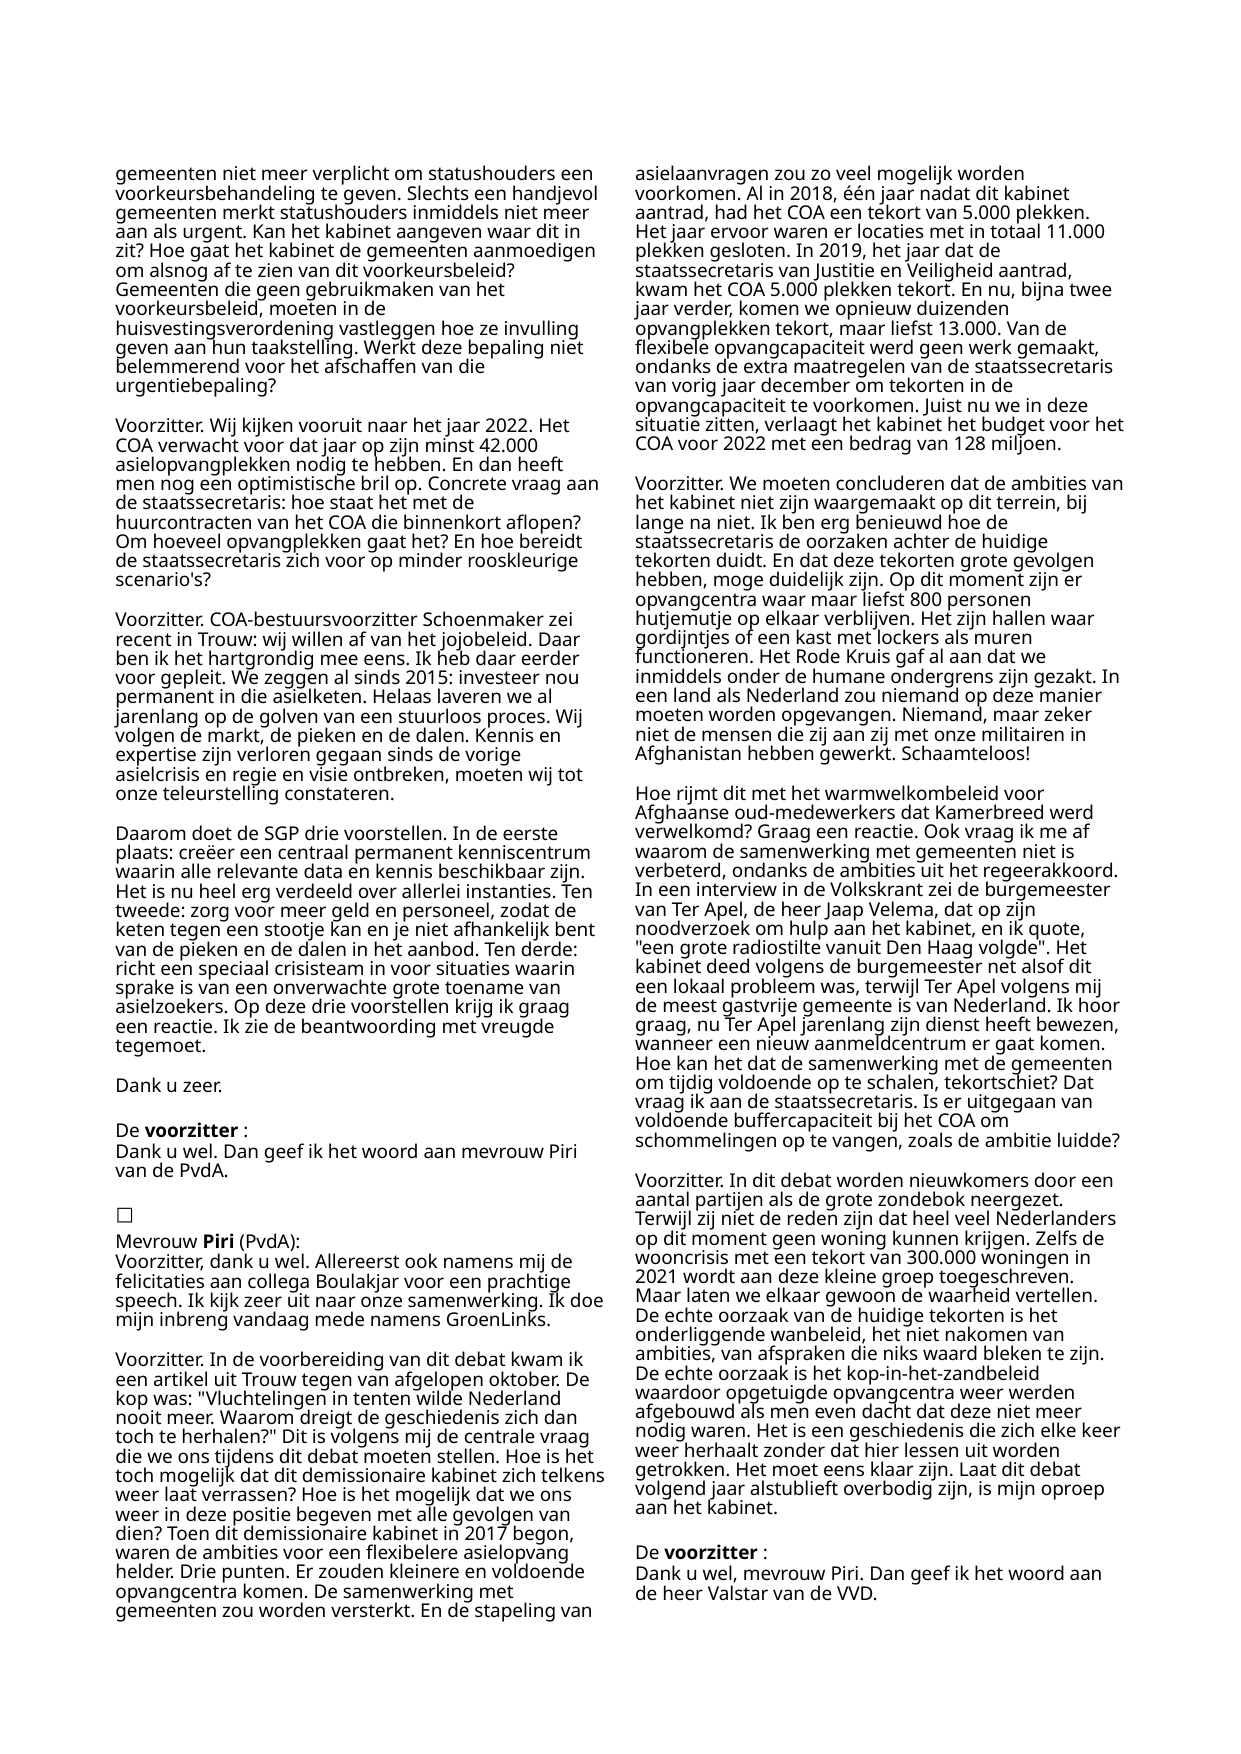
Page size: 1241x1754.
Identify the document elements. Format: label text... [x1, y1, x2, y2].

text Voorzitter. In de voorbereiding van dit debat kwam ik een artikel uit Trouw tegen van afgelopen oktober. De kop was: "Vluchtelingen in tenten wilde Nederland nooit meer. Waarom dreigt de geschiedenis zich dan toch te herhalen?" Dit is volgens mij de centrale vraag die we ons tijdens dit debat moeten stellen. Hoe is het toch mogelijk dat dit demissionaire kabinet zich telkens weer laat verrassen? Hoe is het mogelijk dat we ons weer in deze positie begeven met alle gevolgen van dien? Toen dit demissionaire kabinet in 2017 begon, waren de ambities voor een flexibelere asielopvang helder. Drie punten. Er zouden kleinere en voldoende opvangcentra komen. De samenwerking met gemeenten zou worden versterkt. En de stapeling van [115, 1351, 605, 1621]
text Voorzitter. Wij kijken vooruit naar het jaar 2022. Het COA verwacht voor dat jaar op zijn minst 42.000 asielopvangplekken nodig te hebben. En dan heeft men nog een optimistische bril op. Concrete vraag aan de staatssecretaris: hoe staat het met de huurcontracten van het COA die binnenkort aflopen? Om hoeveel opvangplekken gaat het? En hoe bereidt de staatssecretaris zich voor op minder rooskleurige scenario's? [115, 417, 605, 591]
text Daarom doet de SGP drie voorstellen. In de eerste plaats: creëer een centraal permanent kenniscentrum waarin alle relevante data en kennis beschikbaar zijn. Het is nu heel erg verdeeld over allerlei instanties. Ten tweede: zorg voor meer geld en personeel, zodat de keten tegen een stootje kan en je niet afhankelijk bent van de pieken en de dalen in het aanbod. Ten derde: richt een speciaal crisisteam in voor situaties waarin sprake is van een onverwachte grote toename van asielzoekers. Op deze drie voorstellen krijg ik graag een reactie. Ik zie de beantwoording met vreugde tegemoet. [115, 825, 605, 1056]
text Voorzitter. In dit debat worden nieuwkomers door een aantal partijen als de grote zondebok neergezet. Terwijl zij niet de reden zijn dat heel veel Nederlanders op dit moment geen woning kunnen krijgen. Zelfs de wooncrisis met een tekort van 300.000 woningen in 2021 wordt aan deze kleine groep toegeschreven. Maar laten we elkaar gewoon de waarheid vertellen. De echte oorzaak van de huidige tekorten is het onderliggende wanbeleid, het niet nakomen van ambities, van afspraken die niks waard bleken te zijn. De echte oorzaak is het kop-in-het-zandbeleid waardoor opgetuigde opvangcentra weer werden afgebouwd als men even dacht dat deze niet meer nodig waren. Het is een geschiedenis die zich elke keer weer herhaalt zonder dat hier lessen uit worden getrokken. Het moet eens klaar zijn. Laat dit debat volgend jaar alstublieft overbodig zijn, is mijn oproep aan het kabinet. [635, 1172, 1125, 1519]
text Dank u wel. Dan geef ik het woord aan mevrouw Piri van de PvdA. [115, 1143, 605, 1181]
text Hoe rijmt dit met het warmwelkombeleid voor Afghaanse oud-medewerkers dat Kamerbreed werd verwelkomd? Graag een reactie. Ook vraag ik me af waarom de samenwerking met gemeenten niet is verbeterd, ondanks de ambities uit het regeerakkoord. In een interview in de Volkskrant zei de burgemeester van Ter Apel, de heer Jaap Velema, dat op zijn noodverzoek om hulp aan het kabinet, en ik quote, "een grote radiostilte vanuit Den Haag volgde". Het kabinet deed volgens de burgemeester net alsof dit een lokaal probleem was, terwijl Ter Apel volgens mij de meest gastvrije gemeente is van Nederland. Ik hoor graag, nu Ter Apel jarenlang zijn dienst heeft bewezen, wanneer een nieuw aanmeldcentrum er gaat komen. Hoe kan het dat de samenwerking met de gemeenten om tijdig voldoende op te schalen, tekortschiet? Dat vraag ik aan de staatssecretaris. Is er uitgegaan van voldoende buffercapaciteit bij het COA om schommelingen op te vangen, zoals de ambitie luidde? [635, 785, 1125, 1151]
text Voorzitter. We moeten concluderen dat de ambities van het kabinet niet zijn waargemaakt op dit terrein, bij lange na niet. Ik ben erg benieuwd hoe de staatssecretaris de oorzaken achter de huidige tekorten duidt. En dat deze tekorten grote gevolgen hebben, moge duidelijk zijn. Op dit moment zijn er opvangcentra waar maar liefst 800 personen hutjemutje op elkaar verblijven. Het zijn hallen waar gordijntjes of een kast met lockers als muren functioneren. Het Rode Kruis gaf al aan dat we inmiddels onder de humane ondergrens zijn gezakt. In een land als Nederland zou niemand op deze manier moeten worden opgevangen. Niemand, maar zeker niet de mensen die zij aan zij met onze militairen in Afghanistan hebben gewerkt. Schaamteloos! [635, 475, 1125, 764]
text Voorzitter, dank u wel. Allereerst ook namens mij de felicitaties aan collega Boulakjar voor een prachtige speech. Ik kijk zeer uit naar onze samenwerking. Ik doe mijn inbreng vandaag mede namens GroenLinks. [115, 1253, 605, 1331]
text gemeenten niet meer verplicht om statushouders een voorkeursbehandeling te geven. Slechts een handjevol gemeenten merkt statushouders inmiddels niet meer aan als urgent. Kan het kabinet aangeven waar dit in zit? Hoe gaat het kabinet de gemeenten aanmoedigen om alsnog af te zien van dit voorkeursbeleid? Gemeenten die geen gebruikmaken van het voorkeursbeleid, moeten in de huisvestingsverordening vastleggen hoe ze invulling geven aan hun taakstelling. Werkt deze bepaling niet belemmerend voor het afschaffen van die urgentiebepaling? [115, 165, 605, 397]
text Dank u zeer. [115, 1077, 605, 1096]
text Mevrouw Piri (PvdA): [115, 1228, 605, 1253]
text asielaanvragen zou zo veel mogelijk worden voorkomen. Al in 2018, één jaar nadat dit kabinet aantrad, had het COA een tekort van 5.000 plekken. Het jaar ervoor waren er locaties met in totaal 11.000 plekken gesloten. In 2019, het jaar dat de staatssecretaris van Justitie en Veiligheid aantrad, kwam het COA 5.000 plekken tekort. En nu, bijna twee jaar verder, komen we opnieuw duizenden opvangplekken tekort, maar liefst 13.000. Van de flexibele opvangcapaciteit werd geen werk gemaakt, ondanks de extra maatregelen van de staatssecretaris van vorig jaar december om tekorten in de opvangcapaciteit te voorkomen. Juist nu we in deze situatie zitten, verlaagt het kabinet het budget voor het COA voor 2022 met een bedrag van 128 miljoen. [635, 165, 1125, 454]
text De voorzitter : [115, 1117, 605, 1143]
text De voorzitter : [635, 1539, 1125, 1565]
text ⬜ [115, 1202, 605, 1228]
text Dank u wel, mevrouw Piri. Dan geef ik het woord aan de heer Valstar van de VVD. [635, 1565, 1125, 1604]
text Voorzitter. COA-bestuursvoorzitter Schoenmaker zei recent in Trouw: wij willen af van het jojobeleid. Daar ben ik het hartgrondig mee eens. Ik heb daar eerder voor gepleit. We zeggen al sinds 2015: investeer nou permanent in die asielketen. Helaas laveren we al jarenlang op de golven van een stuurloos proces. Wij volgen de markt, de pieken en de dalen. Kennis en expertise zijn verloren gegaan sinds de vorige asielcrisis en regie en visie ontbreken, moeten wij tot onze teleurstelling constateren. [115, 611, 605, 804]
